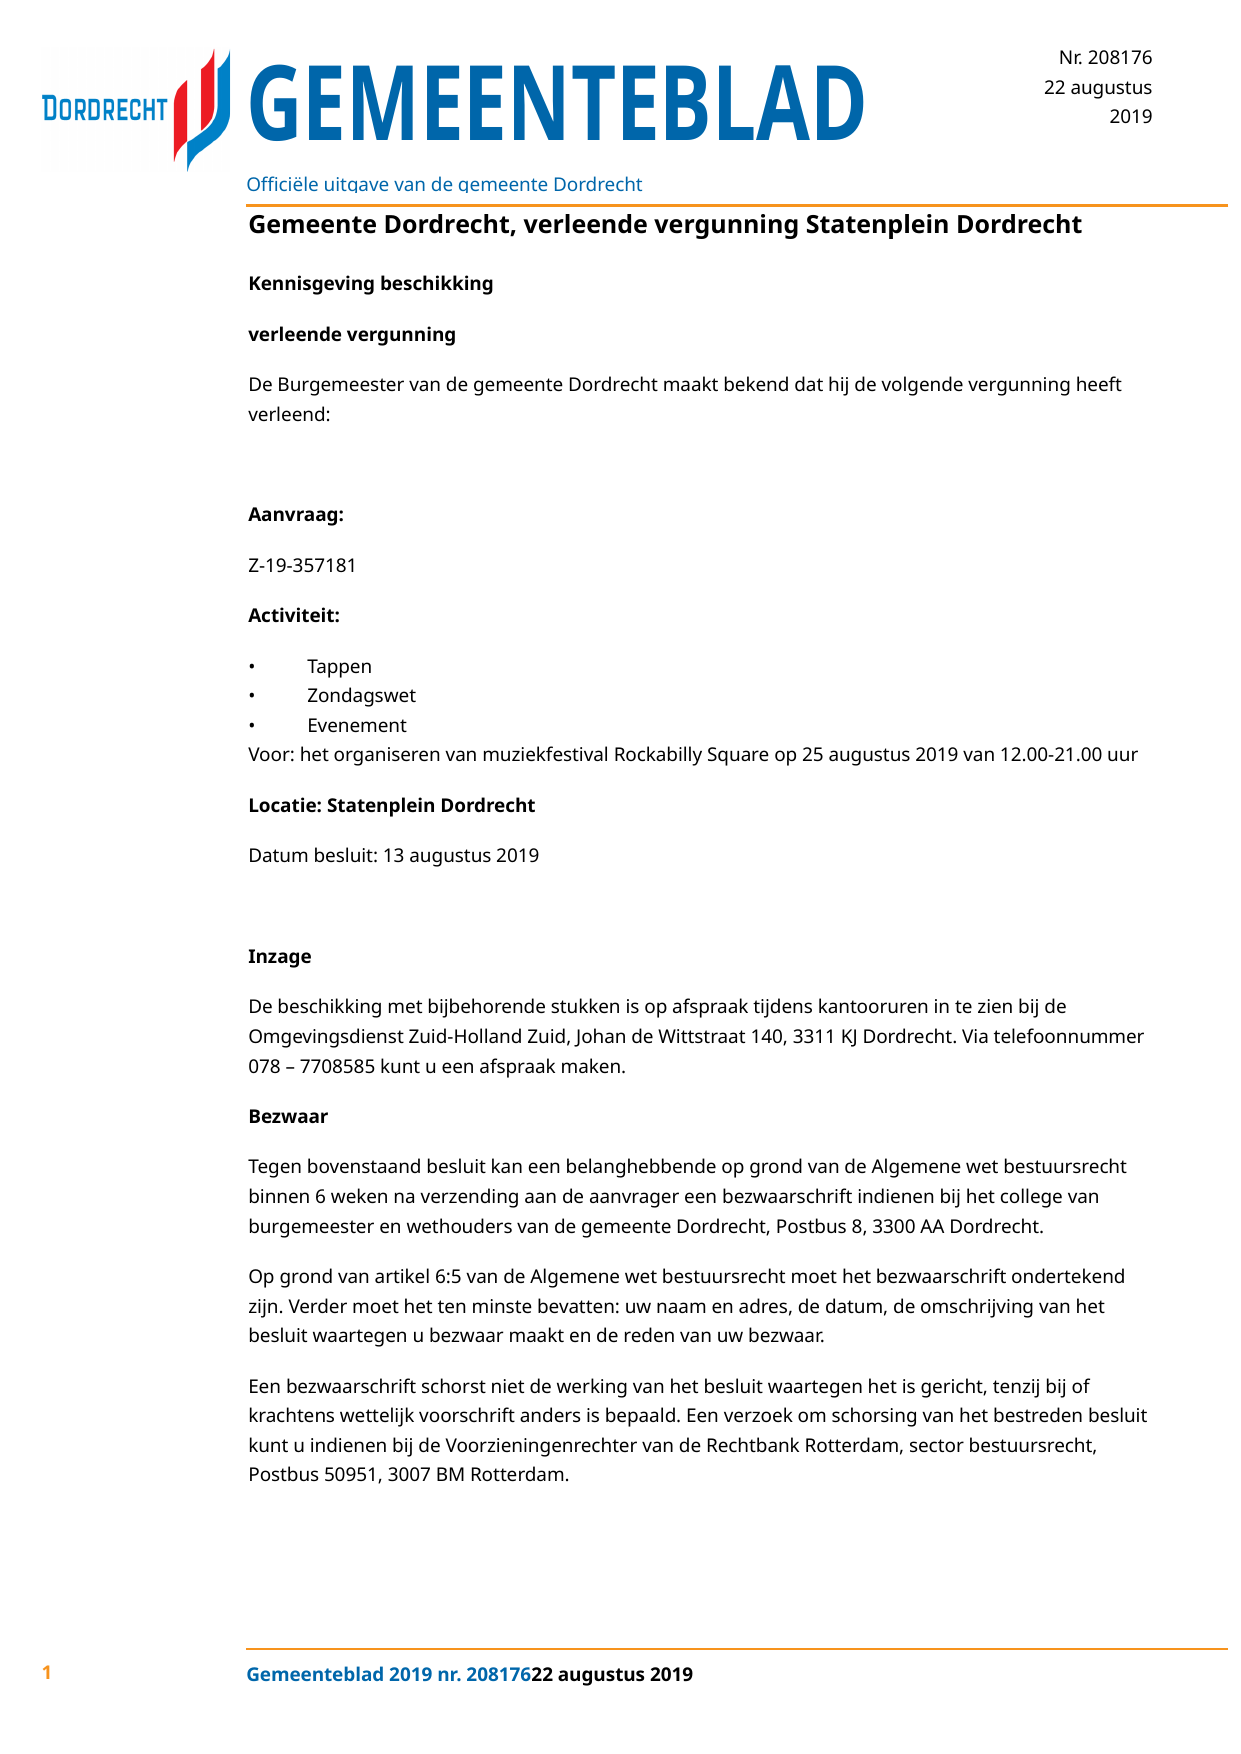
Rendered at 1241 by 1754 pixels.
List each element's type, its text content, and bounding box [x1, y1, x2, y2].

text Locatie: Statenplein Dordrecht [248, 792, 1152, 818]
list Tappen [248, 653, 1152, 678]
text De beschikking met bijbehorende stukken is op afspraak tijdens kantooruren in te zien bij de Omgevingsdienst Zuid-Holland Zuid, Johan de Wittstraat 140, 3311 KJ Dordrecht. Via telefoonnummer 078 – 7708585 kunt u een afspraak maken. [248, 994, 1152, 1078]
text Bezwaar [248, 1103, 1152, 1129]
text Activiteit: [248, 602, 1152, 628]
text Op grond van artikel 6:5 van de Algemene wet bestuursrecht moet het bezwaarschrift ondertekend zijn. Verder moet het ten minste bevatten: uw naam en adres, de datum, de omschrijving van het besluit waartegen u bezwaar maakt en de reden van uw bezwaar. [248, 1263, 1152, 1348]
text Aanvraag: [248, 502, 1152, 527]
text Datum besluit: 13 augustus 2019 [248, 842, 1152, 868]
text De Burgemeester van de gemeente Dordrecht maakt bekend dat hij de volgende vergunning heeft verleend: [248, 371, 1152, 426]
text Tegen bovenstaand besluit kan een belanghebbende op grond van de Algemene wet bestuursrecht binnen 6 weken na verzending aan de aanvrager een bezwaarschrift indienen bij het college van burgemeester en wethouders van de gemeente Dordrecht, Postbus 8, 3300 AA Dordrecht. [248, 1154, 1152, 1238]
text Voor: het organiseren van muziekfestival Rockabilly Square op 25 augustus 2019 van 12.00-21.00 uur [248, 742, 1152, 767]
picture [41, 47, 231, 172]
list Evenement [248, 712, 1152, 738]
text Kennisgeving beschikking [248, 270, 1152, 296]
text Gemeente Dordrecht, verleende vergunning Statenplein Dordrecht [248, 207, 1152, 241]
text Z-19-357181 [248, 552, 1152, 578]
text Inzage [248, 943, 1152, 969]
text verleende vergunning [248, 321, 1152, 346]
list Zondagswet [248, 682, 1152, 708]
text Een bezwaarschrift schorst niet de werking van het besluit waartegen het is gericht, tenzij bij of krachtens wettelijk voorschrift anders is bepaald. Een verzoek om schorsing van het bestreden besluit kunt u indienen bij de Voorzieningenrechter van de Rechtbank Rotterdam, sector bestuursrecht, Postbus 50951, 3007 BM Rotterdam. [248, 1373, 1152, 1487]
